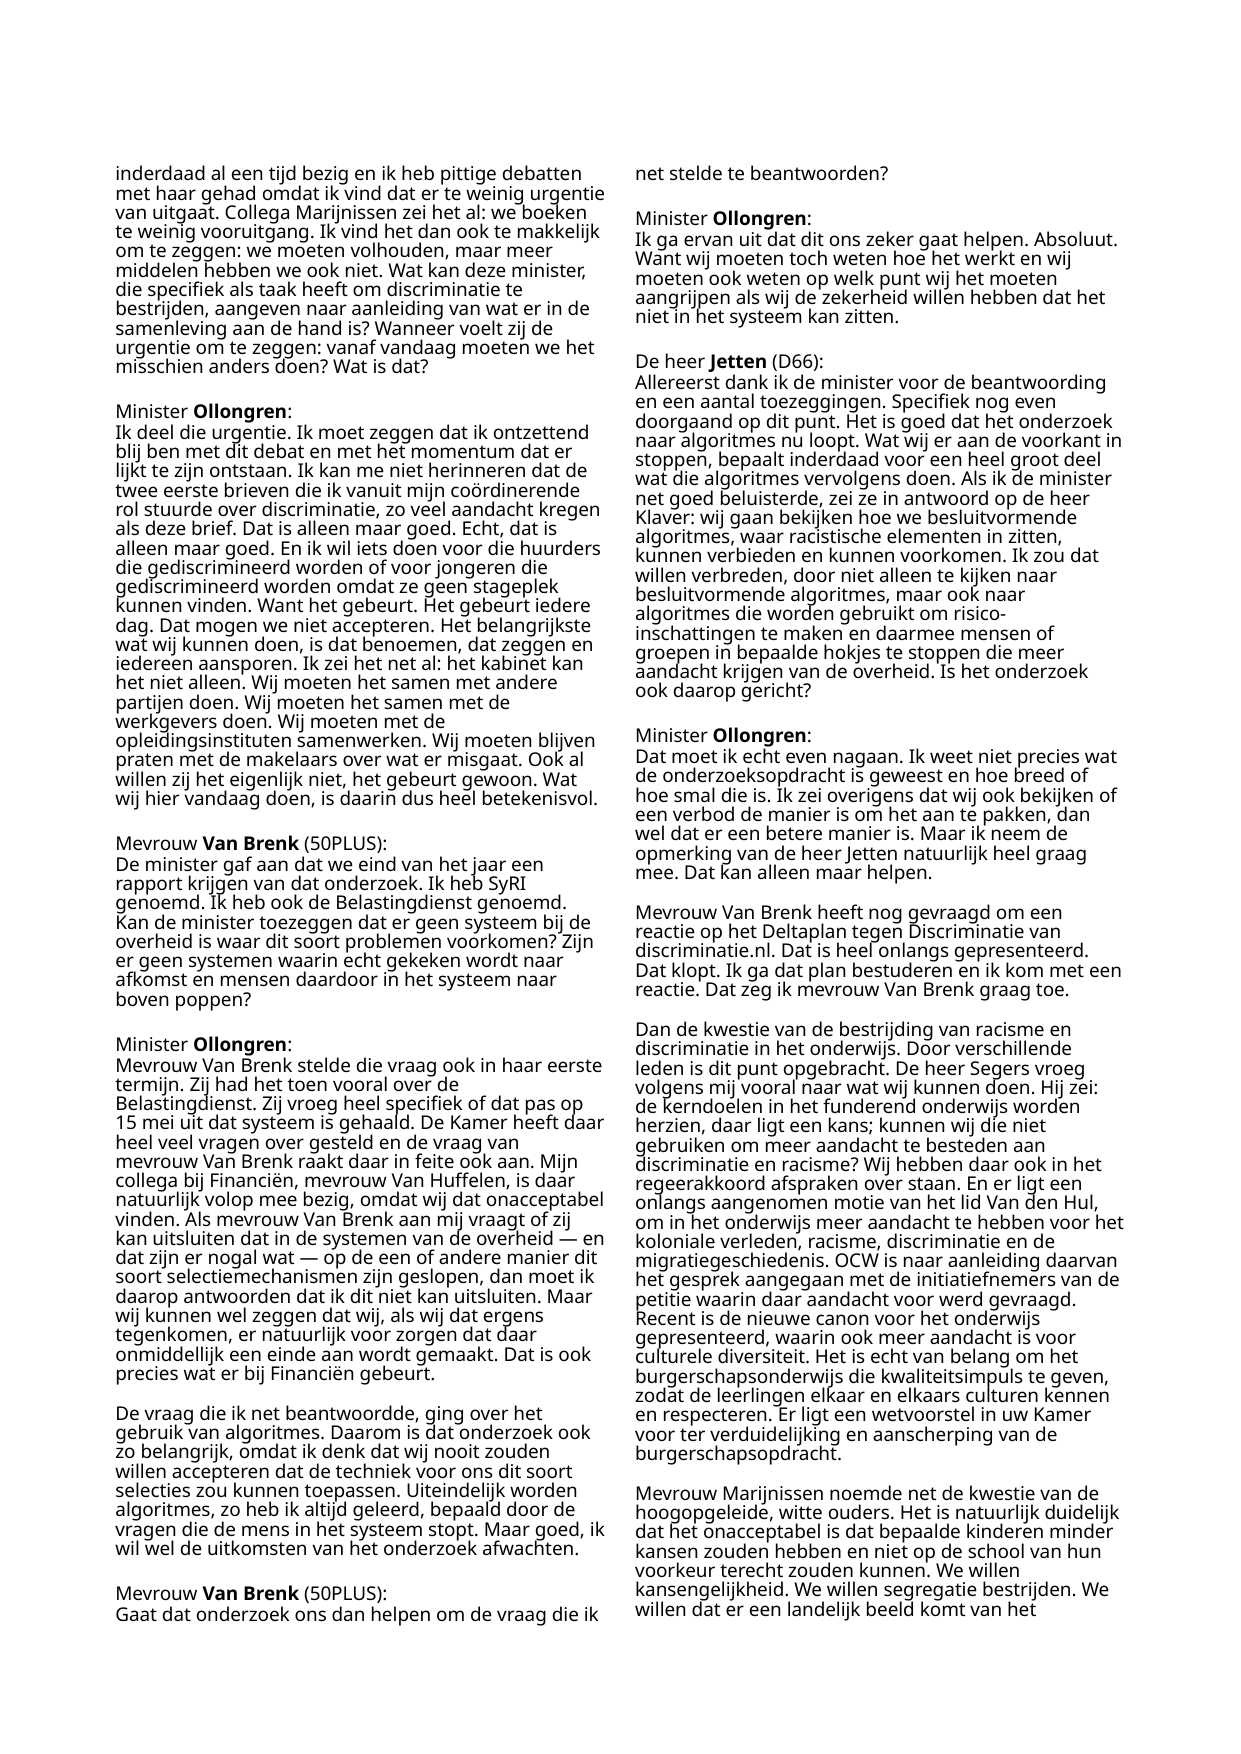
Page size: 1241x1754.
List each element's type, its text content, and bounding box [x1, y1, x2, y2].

text Dat moet ik echt even nagaan. Ik weet niet precies wat de onderzoeksopdracht is geweest en hoe breed of hoe smal die is. Ik zei overigens dat wij ook bekijken of een verbod de manier is om het aan te pakken, dan wel dat er een betere manier is. Maar ik neem de opmerking van de heer Jetten natuurlijk heel graag mee. Dat kan alleen maar helpen. [635, 748, 1125, 883]
text De vraag die ik net beantwoordde, ging over het gebruik van algoritmes. Daarom is dat onderzoek ook zo belangrijk, omdat ik denk dat wij nooit zouden willen accepteren dat de techniek voor ons dit soort selecties zou kunnen toepassen. Uiteindelijk worden algoritmes, zo heb ik altijd geleerd, bepaald door de vragen die de mens in het systeem stopt. Maar goed, ik wil wel de uitkomsten van het onderzoek afwachten. [115, 1405, 605, 1559]
text Ik ga ervan uit dat dit ons zeker gaat helpen. Absoluut. Want wij moeten toch weten hoe het werkt en wij moeten ook weten op welk punt wij het moeten aangrijpen als wij de zekerheid willen hebben dat het niet in het systeem kan zitten. [635, 231, 1125, 327]
text De heer Jetten (D66): [635, 348, 1125, 374]
text Ik deel die urgentie. Ik moet zeggen dat ik ontzettend blij ben met dit debat en met het momentum dat er lijkt te zijn ontstaan. Ik kan me niet herinneren dat de twee eerste brieven die ik vanuit mijn coördinerende rol stuurde over discriminatie, zo veel aandacht kregen als deze brief. Dat is alleen maar goed. Echt, dat is alleen maar goed. En ik wil iets doen voor die huurders die gediscrimineerd worden of voor jongeren die gediscrimineerd worden omdat ze geen stageplek kunnen vinden. Want het gebeurt. Het gebeurt iedere dag. Dat mogen we niet accepteren. Het belangrijkste wat wij kunnen doen, is dat benoemen, dat zeggen en iedereen aansporen. Ik zei het net al: het kabinet kan het niet alleen. Wij moeten het samen met andere partijen doen. Wij moeten het samen met de werkgevers doen. Wij moeten met de opleidingsinstituten samenwerken. Wij moeten blijven praten met de makelaars over wat er misgaat. Ook al willen zij het eigenlijk niet, het gebeurt gewoon. Wat wij hier vandaag doen, is daarin dus heel betekenisvol. [115, 424, 605, 809]
text Minister Ollongren: [115, 398, 605, 424]
text net stelde te beantwoorden? [635, 165, 1125, 184]
text Mevrouw Van Brenk heeft nog gevraagd om een reactie op het Deltaplan tegen Discriminatie van discriminatie.nl. Dat is heel onlangs gepresenteerd. Dat klopt. Ik ga dat plan bestuderen en ik kom met een reactie. Dat zeg ik mevrouw Van Brenk graag toe. [635, 904, 1125, 1000]
text inderdaad al een tijd bezig en ik heb pittige debatten met haar gehad omdat ik vind dat er te weinig urgentie van uitgaat. Collega Marijnissen zei het al: we boeken te weinig vooruitgang. Ik vind het dan ook te makkelijk om te zeggen: we moeten volhouden, maar meer middelen hebben we ook niet. Wat kan deze minister, die specifiek als taak heeft om discriminatie te bestrijden, aangeven naar aanleiding van wat er in de samenleving aan de hand is? Wanneer voelt zij de urgentie om te zeggen: vanaf vandaag moeten we het misschien anders doen? Wat is dat? [115, 165, 605, 377]
text De minister gaf aan dat we eind van het jaar een rapport krijgen van dat onderzoek. Ik heb SyRI genoemd. Ik heb ook de Belastingdienst genoemd. Kan de minister toezeggen dat er geen systeem bij de overheid is waar dit soort problemen voorkomen? Zijn er geen systemen waarin echt gekeken wordt naar afkomst en mensen daardoor in het systeem naar boven poppen? [115, 856, 605, 1010]
text Mevrouw Van Brenk (50PLUS): [115, 830, 605, 856]
text Minister Ollongren: [635, 722, 1125, 748]
text Minister Ollongren: [635, 205, 1125, 231]
text Mevrouw Van Brenk stelde die vraag ook in haar eerste termijn. Zij had het toen vooral over de Belastingdienst. Zij vroeg heel specifiek of dat pas op 15 mei uit dat systeem is gehaald. De Kamer heeft daar heel veel vragen over gesteld en de vraag van mevrouw Van Brenk raakt daar in feite ook aan. Mijn collega bij Financiën, mevrouw Van Huffelen, is daar natuurlijk volop mee bezig, omdat wij dat onacceptabel vinden. Als mevrouw Van Brenk aan mij vraagt of zij kan uitsluiten dat in de systemen van de overheid — en dat zijn er nogal wat — op de een of andere manier dit soort selectiemechanismen zijn geslopen, dan moet ik daarop antwoorden dat ik dit niet kan uitsluiten. Maar wij kunnen wel zeggen dat wij, als wij dat ergens tegenkomen, er natuurlijk voor zorgen dat daar onmiddellijk een einde aan wordt gemaakt. Dat is ook precies wat er bij Financiën gebeurt. [115, 1057, 605, 1384]
text Dan de kwestie van de bestrijding van racisme en discriminatie in het onderwijs. Door verschillende leden is dit punt opgebracht. De heer Segers vroeg volgens mij vooral naar wat wij kunnen doen. Hij zei: de kerndoelen in het funderend onderwijs worden herzien, daar ligt een kans; kunnen wij die niet gebruiken om meer aandacht te besteden aan discriminatie en racisme? Wij hebben daar ook in het regeerakkoord afspraken over staan. En er ligt een onlangs aangenomen motie van het lid Van den Hul, om in het onderwijs meer aandacht te hebben voor het koloniale verleden, racisme, discriminatie en de migratiegeschiedenis. OCW is naar aanleiding daarvan het gesprek aangegaan met de initiatiefnemers van de petitie waarin daar aandacht voor werd gevraagd. Recent is de nieuwe canon voor het onderwijs gepresenteerd, waarin ook meer aandacht is voor culturele diversiteit. Het is echt van belang om het burgerschapsonderwijs die kwaliteitsimpuls te geven, zodat de leerlingen elkaar en elkaars culturen kennen en respecteren. Er ligt een wetvoorstel in uw Kamer voor ter verduidelijking en aanscherping van de burgerschapsopdracht. [635, 1021, 1125, 1464]
text Allereerst dank ik de minister voor de beantwoording en een aantal toezeggingen. Specifiek nog even doorgaand op dit punt. Het is goed dat het onderzoek naar algoritmes nu loopt. Wat wij er aan de voorkant in stoppen, bepaalt inderdaad voor een heel groot deel wat die algoritmes vervolgens doen. Als ik de minister net goed beluisterde, zei ze in antwoord op de heer Klaver: wij gaan bekijken hoe we besluitvormende algoritmes, waar racistische elementen in zitten, kunnen verbieden en kunnen voorkomen. Ik zou dat willen verbreden, door niet alleen te kijken naar besluitvormende algoritmes, maar ook naar algoritmes die worden gebruikt om risico-inschattingen te maken en daarmee mensen of groepen in bepaalde hokjes te stoppen die meer aandacht krijgen van de overheid. Is het onderzoek ook daarop gericht? [635, 374, 1125, 702]
text Mevrouw Van Brenk (50PLUS): [115, 1580, 605, 1606]
text Mevrouw Marijnissen noemde net de kwestie van de hoogopgeleide, witte ouders. Het is natuurlijk duidelijk dat het onacceptabel is dat bepaalde kinderen minder kansen zouden hebben en niet op de school van hun voorkeur terecht zouden kunnen. We willen kansengelijkheid. We willen segregatie bestrijden. We willen dat er een landelijk beeld komt van het [635, 1485, 1125, 1620]
text Gaat dat onderzoek ons dan helpen om de vraag die ik [115, 1606, 605, 1625]
text Minister Ollongren: [115, 1031, 605, 1057]
